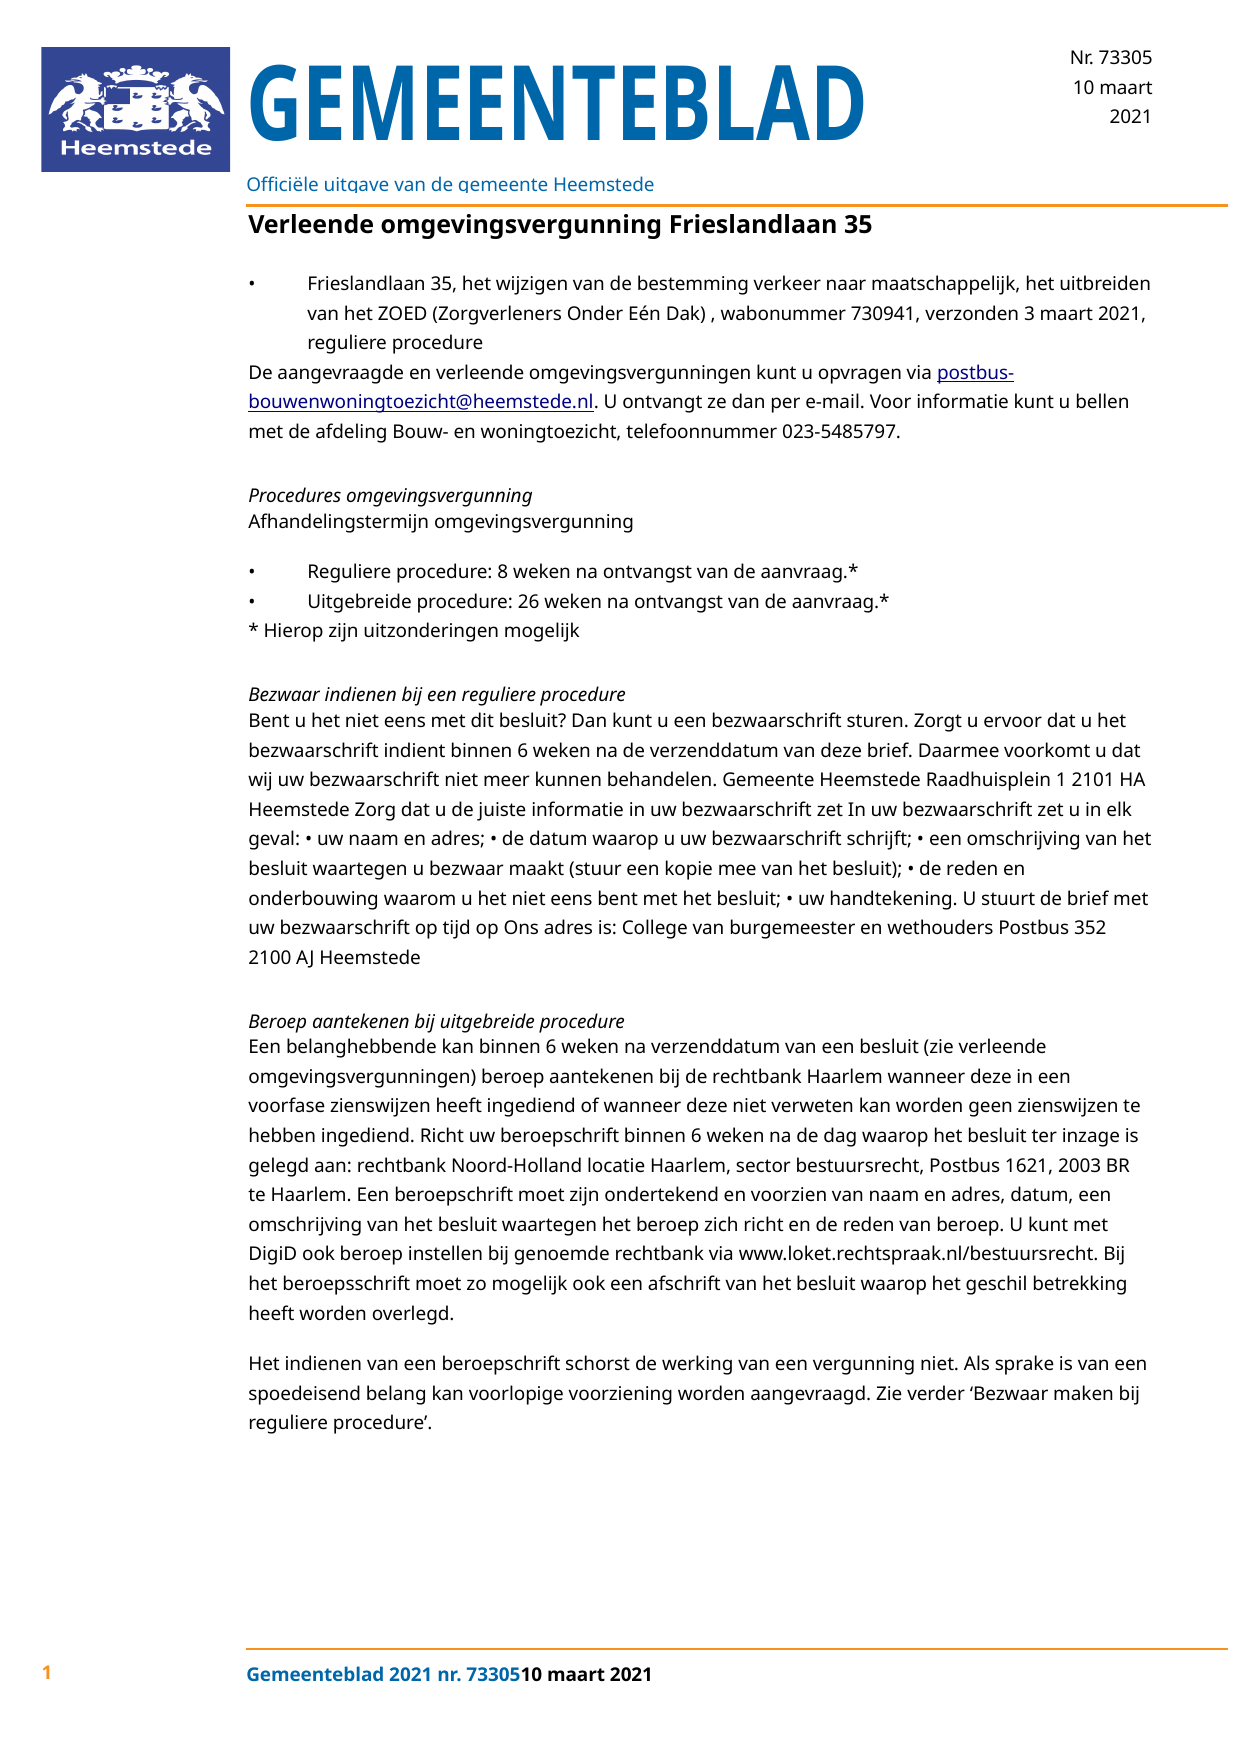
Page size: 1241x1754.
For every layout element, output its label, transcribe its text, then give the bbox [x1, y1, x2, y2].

text Het indienen van een beroepschrift schorst de werking van een vergunning niet. Als sprake is van een spoedeisend belang kan voorlopige voorziening worden aangevraagd. Zie verder ‘Bezwaar maken bij reguliere procedure’. [248, 1350, 1152, 1435]
text Bezwaar indienen bij een reguliere procedure [248, 681, 1152, 707]
text Verleende omgevingsvergunning Frieslandlaan 35 [248, 207, 1152, 241]
text * Hierop zijn uitzonderingen mogelijk [248, 617, 1152, 643]
list Frieslandlaan 35, het wijzigen van de bestemming verkeer naar maatschappelijk, het uitbreiden van het ZOED (Zorgverleners Onder Eén Dak) , wabonummer 730941, verzonden 3 maart 2021, reguliere procedure [248, 270, 1152, 355]
text Beroep aantekenen bij uitgebreide procedure [248, 1008, 1152, 1033]
text De aangevraagde en verleende omgevingsvergunningen kunt u opvragen via postbus-bouwenwoningtoezicht@heemstede.nl. U ontvangt ze dan per e-mail. Voor informatie kunt u bellen met de afdeling Bouw- en woningtoezicht, telefoonnummer 023-5485797. [248, 359, 1152, 444]
text Een belanghebbende kan binnen 6 weken na verzenddatum van een besluit (zie verleende omgevingsvergunningen) beroep aantekenen bij de rechtbank Haarlem wanneer deze in een voorfase zienswijzen heeft ingediend of wanneer deze niet verweten kan worden geen zienswijzen te hebben ingediend. Richt uw beroepschrift binnen 6 weken na de dag waarop het besluit ter inzage is gelegd aan: rechtbank Noord-Holland locatie Haarlem, sector bestuursrecht, Postbus 1621, 2003 BR te Haarlem. Een beroepschrift moet zijn ondertekend en voorzien van naam en adres, datum, een omschrijving van het besluit waartegen het beroep zich richt en de reden van beroep. U kunt met DigiD ook beroep instellen bij genoemde rechtbank via www.loket.rechtspraak.nl/bestuursrecht. Bij het beroepsschrift moet zo mogelijk ook een afschrift van het besluit waarop het geschil betrekking heeft worden overlegd. [248, 1033, 1152, 1326]
text Procedures omgevingsvergunning [248, 482, 1152, 508]
text Afhandelingstermijn omgevingsvergunning [248, 508, 1152, 534]
picture [41, 47, 231, 172]
list Reguliere procedure: 8 weken na ontvangst van de aanvraag.* [248, 558, 1152, 584]
text Bent u het niet eens met dit besluit? Dan kunt u een bezwaarschrift sturen. Zorgt u ervoor dat u het bezwaarschrift indient binnen 6 weken na de verzenddatum van deze brief. Daarmee voorkomt u dat wij uw bezwaarschrift niet meer kunnen behandelen. Gemeente Heemstede Raadhuisplein 1 2101 HA Heemstede Zorg dat u de juiste informatie in uw bezwaarschrift zet In uw bezwaarschrift zet u in elk geval: • uw naam en adres; • de datum waarop u uw bezwaarschrift schrijft; • een omschrijving van het besluit waartegen u bezwaar maakt (stuur een kopie mee van het besluit); • de reden en onderbouwing waarom u het niet eens bent met het besluit; • uw handtekening. U stuurt de brief met uw bezwaarschrift op tijd op Ons adres is: College van burgemeester en wethouders Postbus 352 2100 AJ Heemstede [248, 707, 1152, 969]
list Uitgebreide procedure: 26 weken na ontvangst van de aanvraag.* [248, 588, 1152, 614]
